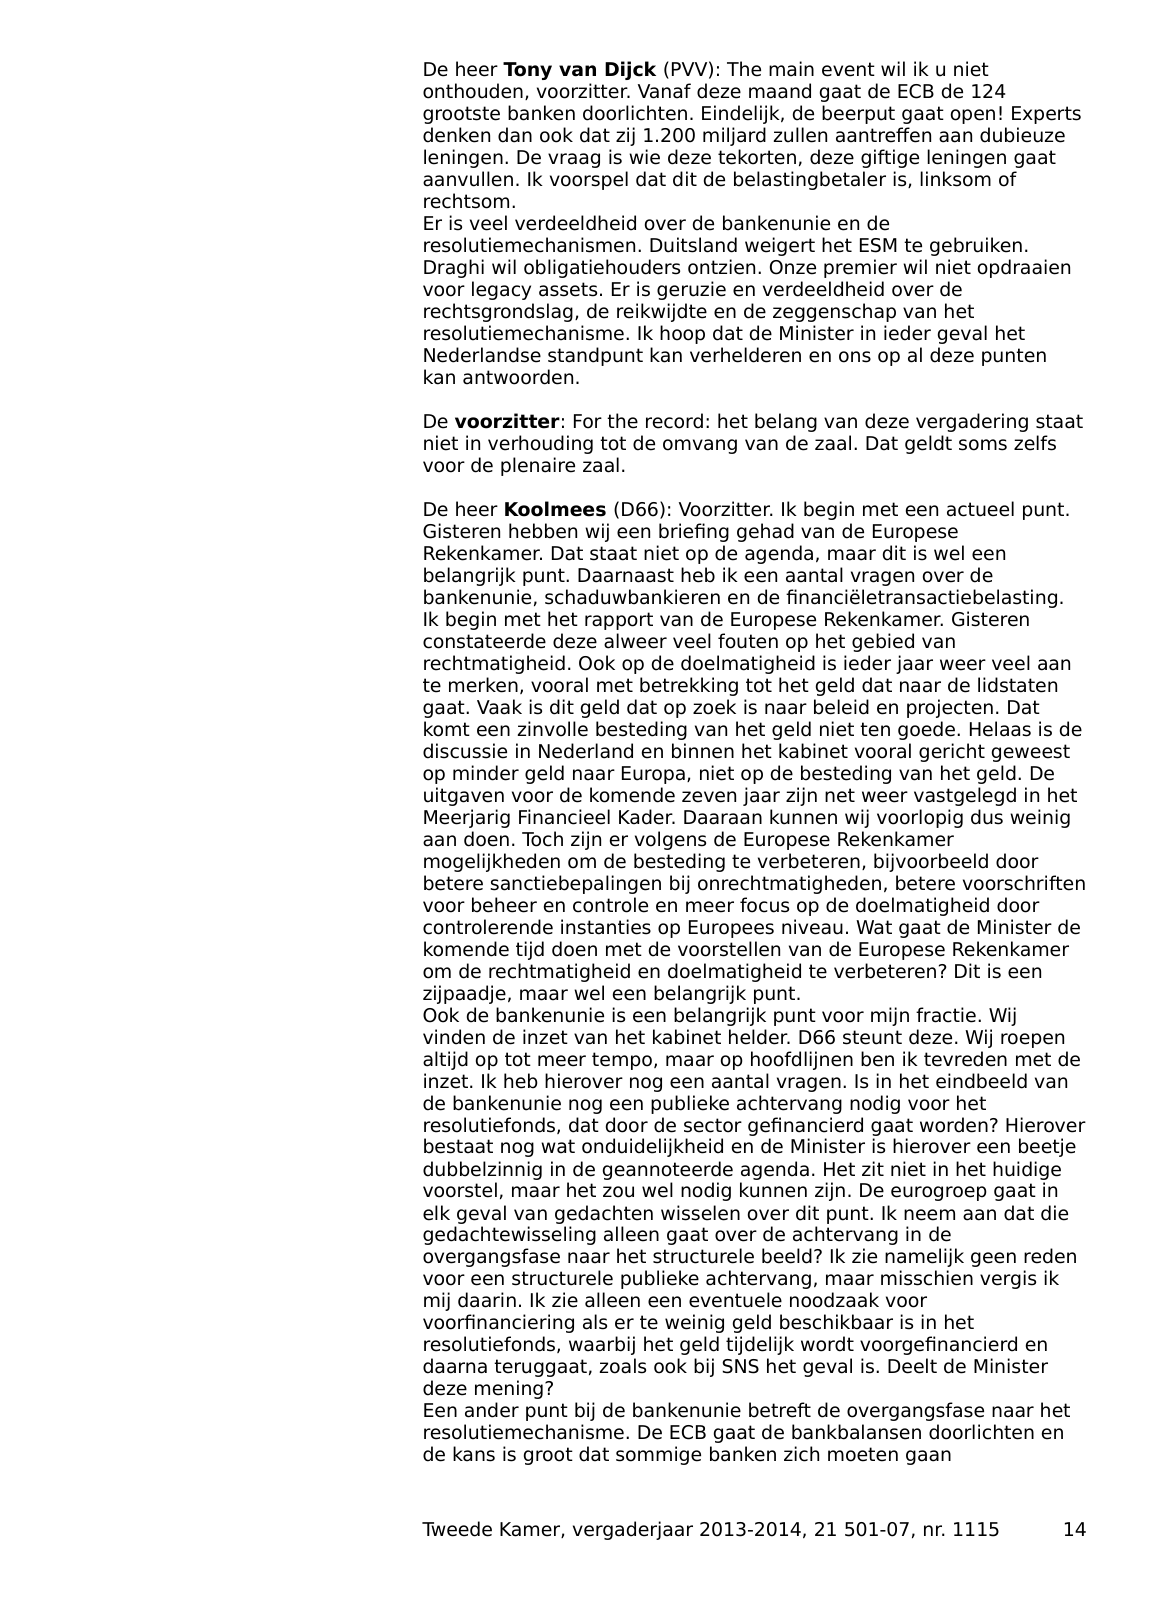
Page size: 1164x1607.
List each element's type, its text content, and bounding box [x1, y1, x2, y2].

text De heer Koolmees (D66): Voorzitter. Ik begin met een actueel punt. Gisteren hebben wij een briefing gehad van de Europese Rekenkamer. Dat staat niet op de agenda, maar dit is wel een belangrijk punt. Daarnaast heb ik een aantal vragen over de bankenunie, schaduwbankieren en de financiëletransactiebelasting. [422, 499, 1087, 609]
text Er is veel verdeeldheid over de bankenunie en de resolutiemechanismen. Duitsland weigert het ESM te gebruiken. Draghi wil obligatiehouders ontzien. Onze premier wil niet opdraaien voor legacy assets. Er is geruzie en verdeeldheid over de rechtsgrondslag, de reikwijdte en de zeggenschap van het resolutiemechanisme. Ik hoop dat de Minister in ieder geval het Nederlandse standpunt kan verhelderen en ons op al deze punten kan antwoorden. [422, 213, 1087, 389]
text De voorzitter: For the record: het belang van deze vergadering staat niet in verhouding tot de omvang van de zaal. Dat geldt soms zelfs voor de plenaire zaal. [422, 411, 1087, 477]
text De heer Tony van Dijck (PVV): The main event wil ik u niet onthouden, voorzitter. Vanaf deze maand gaat de ECB de 124 grootste banken doorlichten. Eindelijk, de beerput gaat open! Experts denken dan ook dat zij 1.200 miljard zullen aantreffen aan dubieuze leningen. De vraag is wie deze tekorten, deze giftige leningen gaat aanvullen. Ik voorspel dat dit de belastingbetaler is, linksom of rechtsom. [422, 59, 1087, 213]
text Ik begin met het rapport van de Europese Rekenkamer. Gisteren constateerde deze alweer veel fouten op het gebied van rechtmatigheid. Ook op de doelmatigheid is ieder jaar weer veel aan te merken, vooral met betrekking tot het geld dat naar de lidstaten gaat. Vaak is dit geld dat op zoek is naar beleid en projecten. Dat komt een zinvolle besteding van het geld niet ten goede. Helaas is de discussie in Nederland en binnen het kabinet vooral gericht geweest op minder geld naar Europa, niet op de besteding van het geld. De uitgaven voor de komende zeven jaar zijn net weer vastgelegd in het Meerjarig Financieel Kader. Daaraan kunnen wij voorlopig dus weinig aan doen. Toch zijn er volgens de Europese Rekenkamer mogelijkheden om de besteding te verbeteren, bijvoorbeeld door betere sanctiebepalingen bij onrechtmatigheden, betere voorschriften voor beheer en controle en meer focus op de doelmatigheid door controlerende instanties op Europees niveau. Wat gaat de Minister de komende tijd doen met de voorstellen van de Europese Rekenkamer om de rechtmatigheid en doelmatigheid te verbeteren? Dit is een zijpaadje, maar wel een belangrijk punt. [422, 609, 1087, 1004]
text Ook de bankenunie is een belangrijk punt voor mijn fractie. Wij vinden de inzet van het kabinet helder. D66 steunt deze. Wij roepen altijd op tot meer tempo, maar op hoofdlijnen ben ik tevreden met de inzet. Ik heb hierover nog een aantal vragen. Is in het eindbeeld van de bankenunie nog een publieke achtervang nodig voor het resolutiefonds, dat door de sector gefinancierd gaat worden? Hierover bestaat nog wat onduidelijkheid en de Minister is hierover een beetje dubbelzinnig in de geannoteerde agenda. Het zit niet in het huidige voorstel, maar het zou wel nodig kunnen zijn. De eurogroep gaat in elk geval van gedachten wisselen over dit punt. Ik neem aan dat die gedachtewisseling alleen gaat over de achtervang in de overgangsfase naar het structurele beeld? Ik zie namelijk geen reden voor een structurele publieke achtervang, maar misschien vergis ik mij daarin. Ik zie alleen een eventuele noodzaak voor voorfinanciering als er te weinig geld beschikbaar is in het resolutiefonds, waarbij het geld tijdelijk wordt voorgefinancierd en daarna teruggaat, zoals ook bij SNS het geval is. Deelt de Minister deze mening? [422, 1004, 1087, 1400]
text Een ander punt bij de bankenunie betreft de overgangsfase naar het resolutiemechanisme. De ECB gaat de bankbalansen doorlichten en de kans is groot dat sommige banken zich moeten gaan [422, 1400, 1087, 1466]
